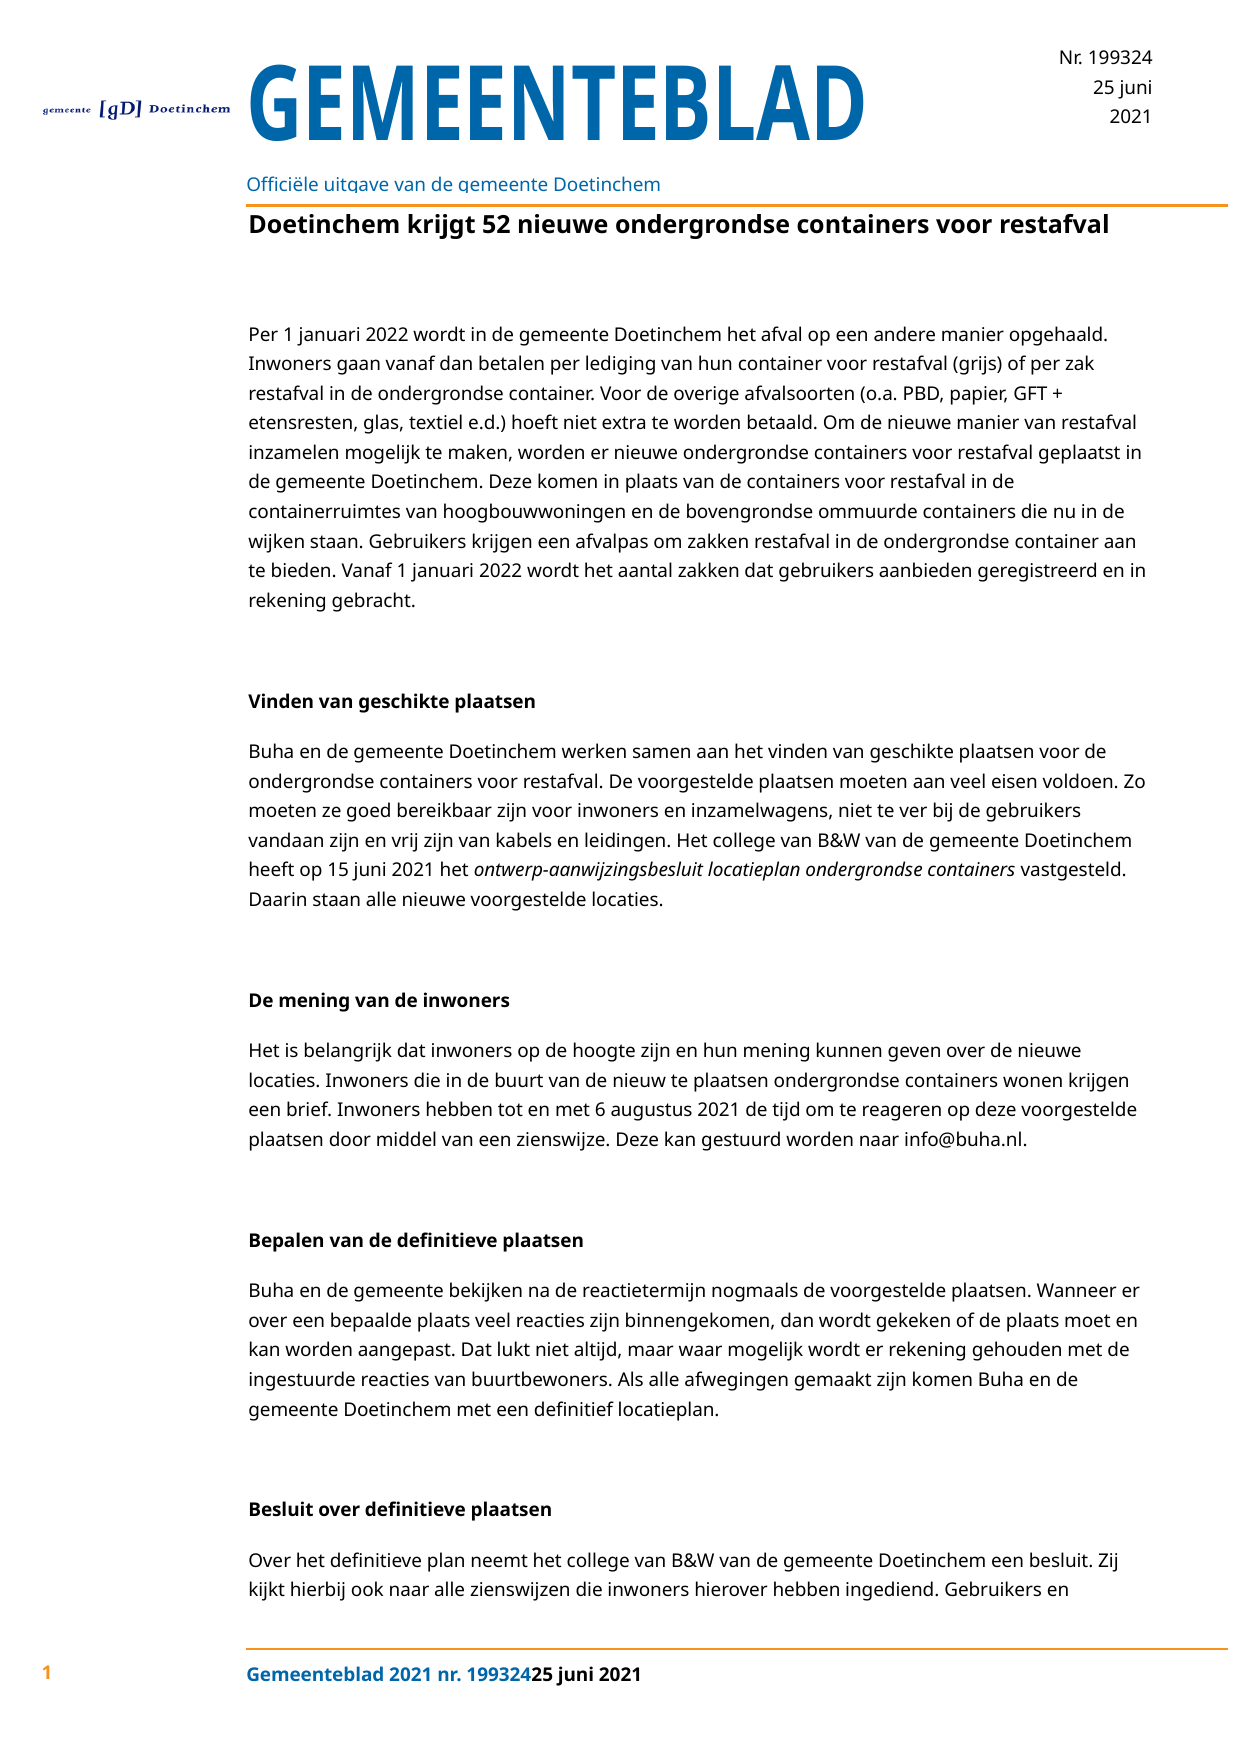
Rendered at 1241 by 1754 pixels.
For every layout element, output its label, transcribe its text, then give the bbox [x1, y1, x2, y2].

text Besluit over definitieve plaatsen [248, 1497, 1152, 1522]
picture [41, 47, 231, 172]
text Vinden van geschikte plaatsen [248, 688, 1152, 713]
text Bepalen van de definitieve plaatsen [248, 1227, 1152, 1253]
text Het is belangrijk dat inwoners op de hoogte zijn en hun mening kunnen geven over de nieuwe locaties. Inwoners die in de buurt van de nieuw te plaatsen ondergrondse containers wonen krijgen een brief. Inwoners hebben tot en met 6 augustus 2021 de tijd om te reageren op deze voorgestelde plaatsen door middel van een zienswijze. Deze kan gestuurd worden naar info@buha.nl. [248, 1037, 1152, 1152]
text Doetinchem krijgt 52 nieuwe ondergrondse containers voor restafval [248, 207, 1152, 241]
text Per 1 januari 2022 wordt in de gemeente Doetinchem het afval op een andere manier opgehaald. Inwoners gaan vanaf dan betalen per lediging van hun container voor restafval (grijs) of per zak restafval in de ondergrondse container. Voor de overige afvalsoorten (o.a. PBD, papier, GFT + etensresten, glas, textiel e.d.) hoeft niet extra te worden betaald. Om de nieuwe manier van restafval inzamelen mogelijk te maken, worden er nieuwe ondergrondse containers voor restafval geplaatst in de gemeente Doetinchem. Deze komen in plaats van de containers voor restafval in de containerruimtes van hoogbouwwoningen en de bovengrondse ommuurde containers die nu in de wijken staan. Gebruikers krijgen een afvalpas om zakken restafval in de ondergrondse container aan te bieden. Vanaf 1 januari 2022 wordt het aantal zakken dat gebruikers aanbieden geregistreerd en in rekening gebracht. [248, 321, 1152, 613]
text Over het definitieve plan neemt het college van B&W van de gemeente Doetinchem een besluit. Zij kijkt hierbij ook naar alle zienswijzen die inwoners hierover hebben ingediend. Gebruikers en [248, 1547, 1152, 1602]
text Buha en de gemeente Doetinchem werken samen aan het vinden van geschikte plaatsen voor de ondergrondse containers voor restafval. De voorgestelde plaatsen moeten aan veel eisen voldoen. Zo moeten ze goed bereikbaar zijn voor inwoners en inzamelwagens, niet te ver bij de gebruikers vandaan zijn en vrij zijn van kabels en leidingen. Het college van B&W van de gemeente Doetinchem heeft op 15 juni 2021 het ontwerp-aanwijzingsbesluit locatieplan ondergrondse containers vastgesteld. Daarin staan alle nieuwe voorgestelde locaties. [248, 738, 1152, 912]
text De mening van de inwoners [248, 987, 1152, 1013]
text Buha en de gemeente bekijken na de reactietermijn nogmaals de voorgestelde plaatsen. Wanneer er over een bepaalde plaats veel reacties zijn binnengekomen, dan wordt gekeken of de plaats moet en kan worden aangepast. Dat lukt niet altijd, maar waar mogelijk wordt er rekening gehouden met de ingestuurde reacties van buurtbewoners. Als alle afwegingen gemaakt zijn komen Buha en de gemeente Doetinchem met een definitief locatieplan. [248, 1277, 1152, 1421]
